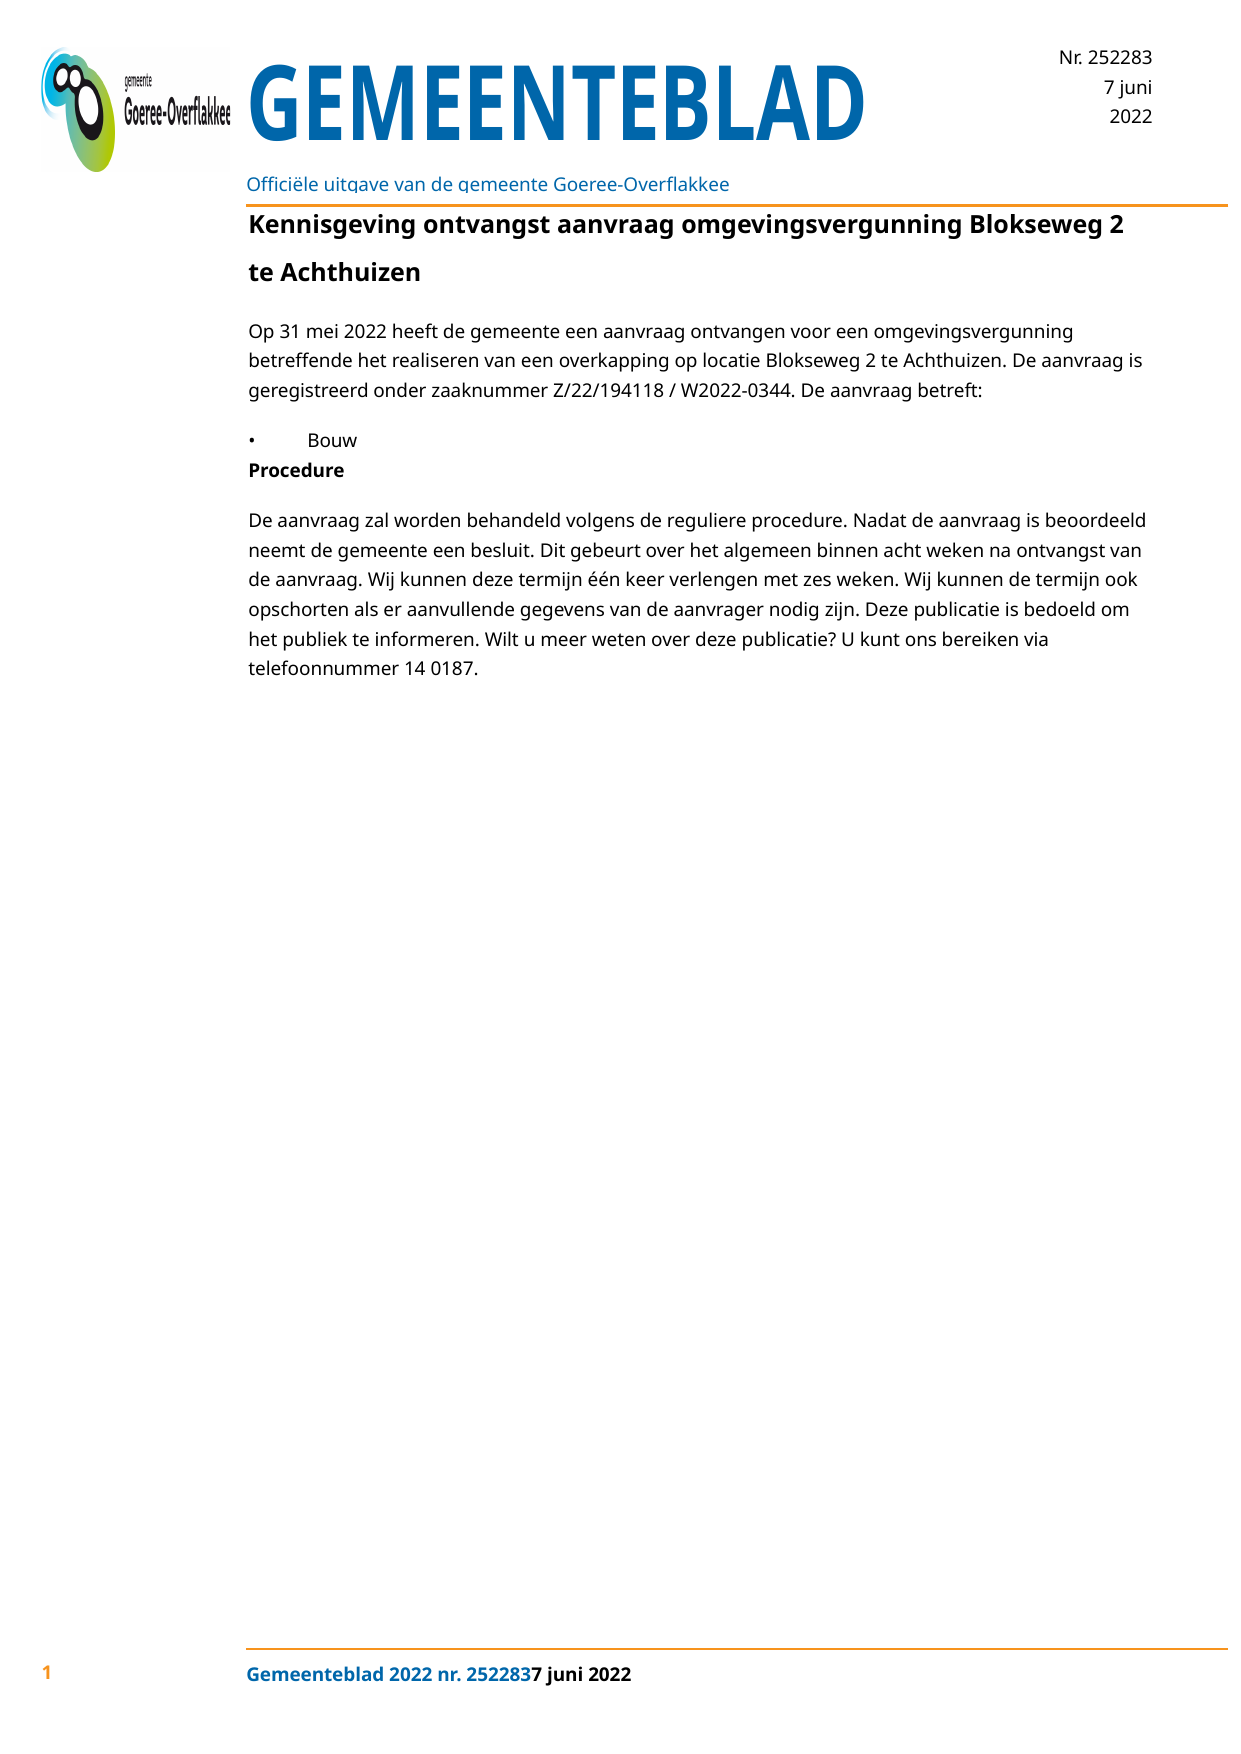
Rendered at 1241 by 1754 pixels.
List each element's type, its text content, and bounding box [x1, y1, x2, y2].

list Bouw [248, 427, 1152, 453]
picture [41, 47, 231, 172]
text Op 31 mei 2022 heeft de gemeente een aanvraag ontvangen voor een omgevingsvergunning betreffende het realiseren van een overkapping op locatie Blokseweg 2 te Achthuizen. De aanvraag is geregistreerd onder zaaknummer Z/22/194118 / W2022-0344. De aanvraag betreft: [248, 318, 1152, 403]
text De aanvraag zal worden behandeld volgens de reguliere procedure. Nadat de aanvraag is beoordeeld neemt de gemeente een besluit. Dit gebeurt over het algemeen binnen acht weken na ontvangst van de aanvraag. Wij kunnen deze termijn één keer verlengen met zes weken. Wij kunnen de termijn ook opschorten als er aanvullende gegevens van de aanvrager nodig zijn. Deze publicatie is bedoeld om het publiek te informeren. Wilt u meer weten over deze publicatie? U kunt ons bereiken via telefoonnummer 14 0187. [248, 507, 1152, 681]
text Procedure [248, 457, 1152, 483]
text Kennisgeving ontvangst aanvraag omgevingsvergunning Blokseweg 2 te Achthuizen [248, 207, 1152, 288]
